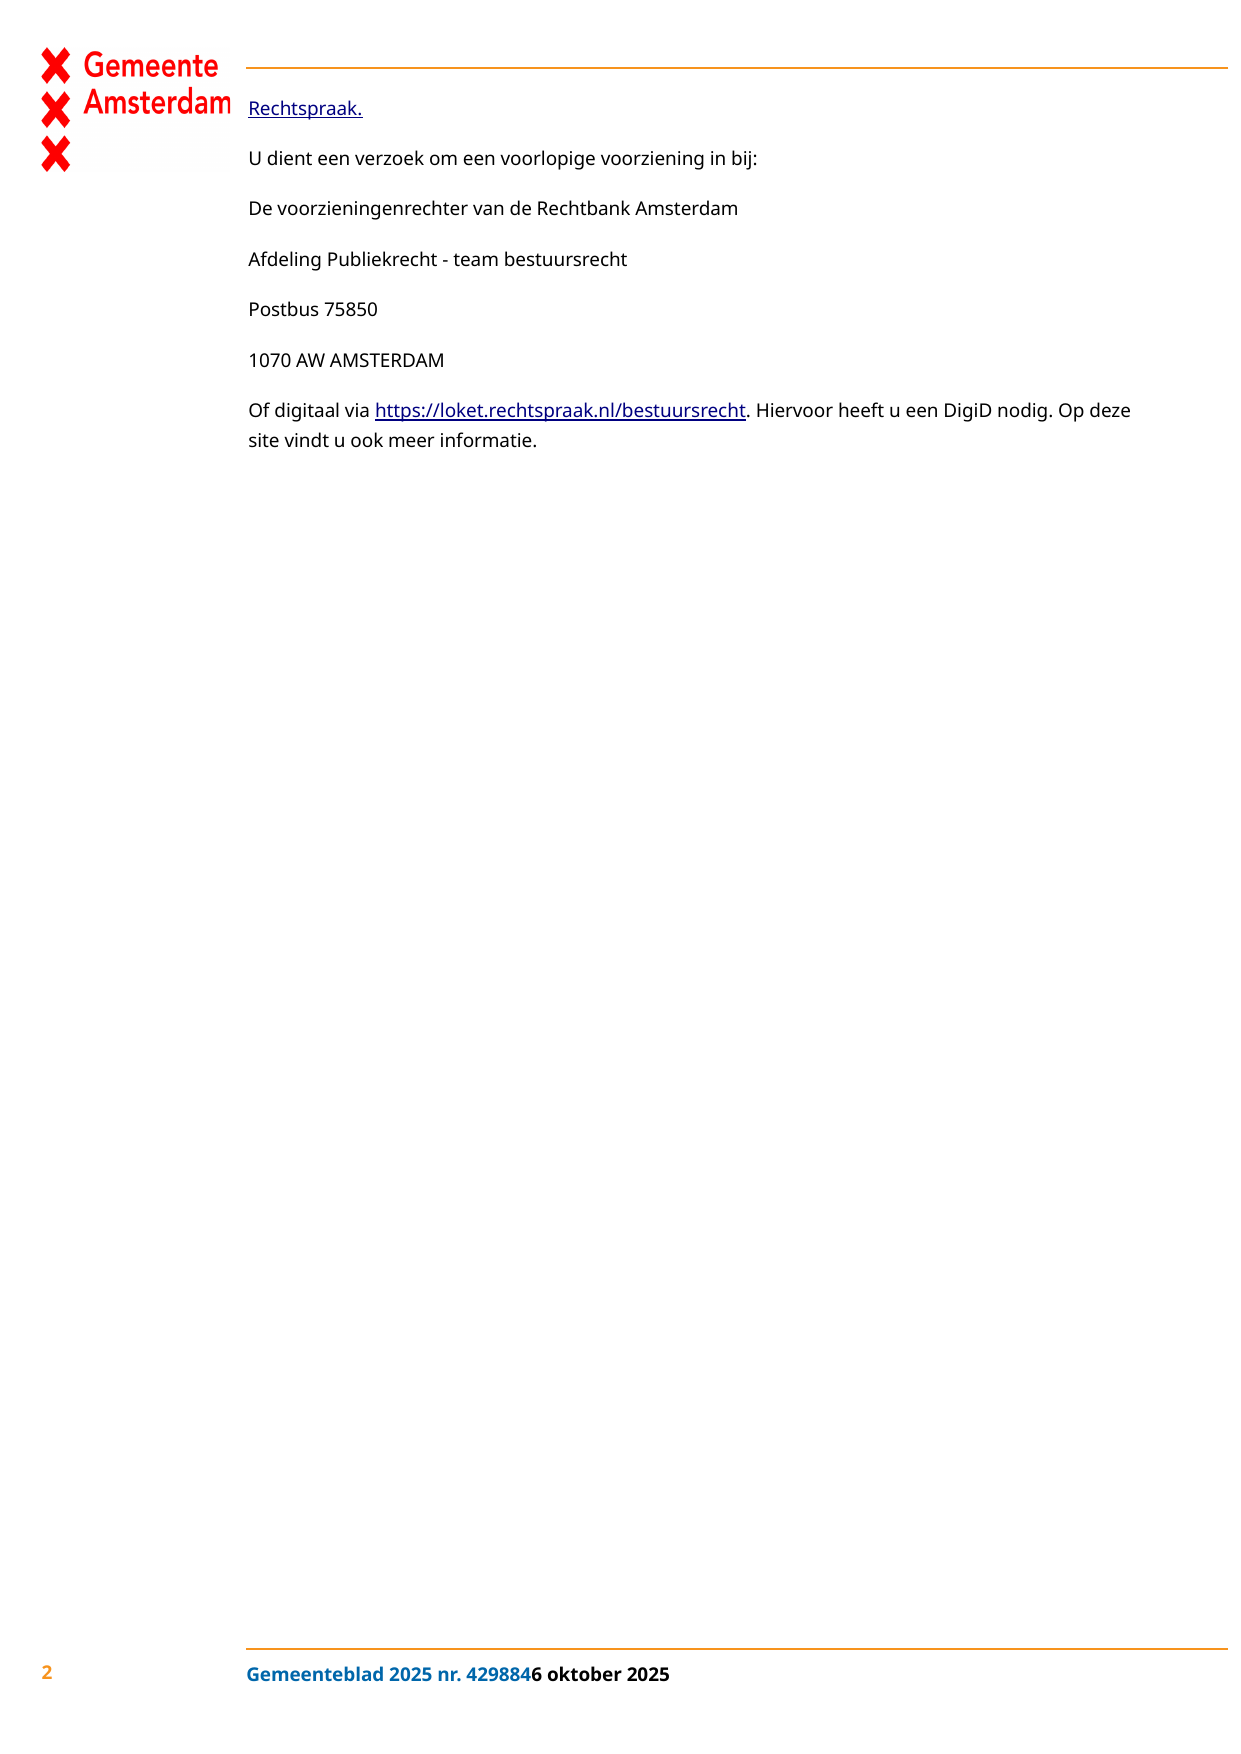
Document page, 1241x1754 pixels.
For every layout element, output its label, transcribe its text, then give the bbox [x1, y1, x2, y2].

text U dient een verzoek om een voorlopige voorziening in bij: [248, 145, 1152, 171]
text Of digitaal via https://loket.rechtspraak.nl/bestuursrecht. Hiervoor heeft u een DigiD nodig. Op deze site vindt u ook meer informatie. [248, 397, 1152, 453]
picture [41, 47, 231, 172]
text De voorzieningenrechter van de Rechtbank Amsterdam [248, 196, 1152, 221]
text Postbus 75850 [248, 296, 1152, 322]
text Rechtspraak. [248, 95, 1152, 121]
text Afdeling Publiekrecht - team bestuursrecht [248, 246, 1152, 272]
text 1070 AW AMSTERDAM [248, 347, 1152, 373]
